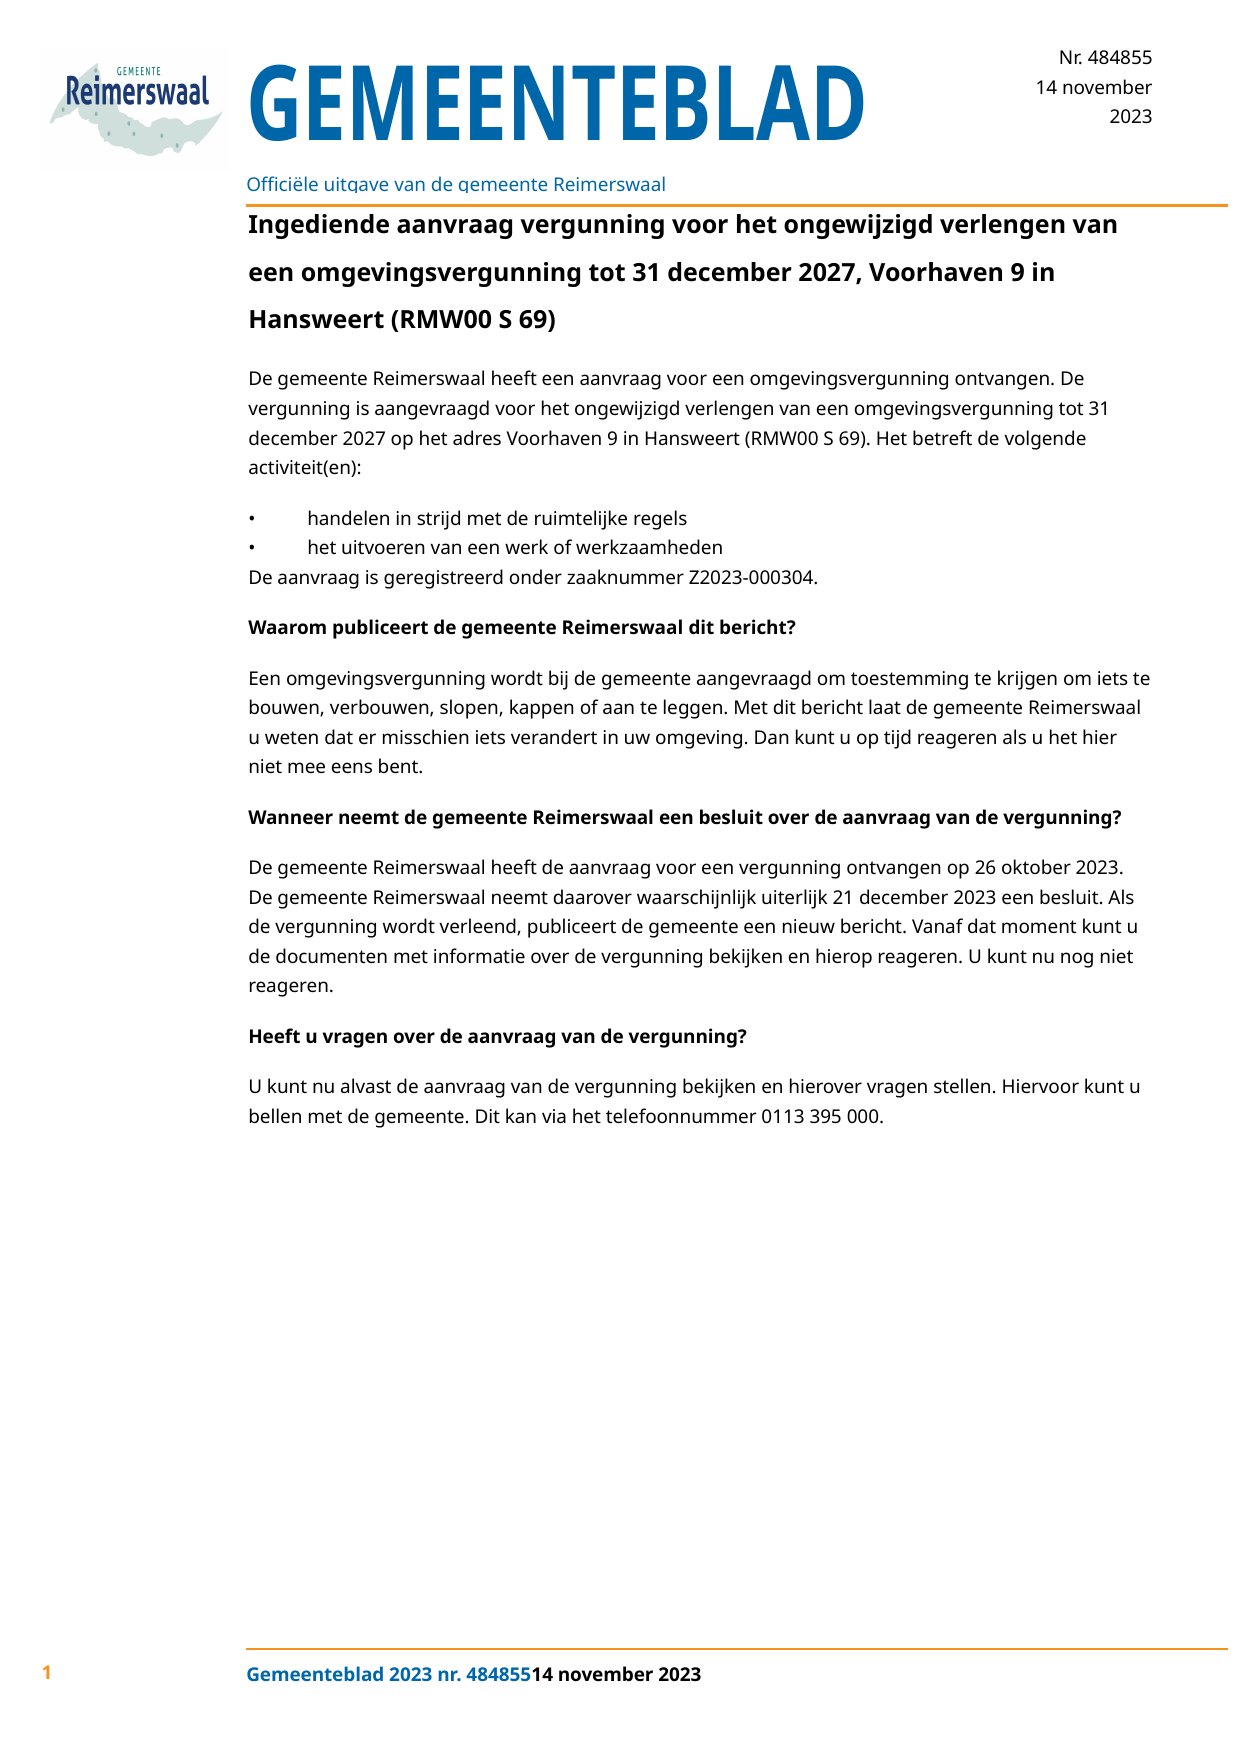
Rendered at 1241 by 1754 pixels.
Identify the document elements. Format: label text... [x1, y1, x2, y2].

text Wanneer neemt de gemeente Reimerswaal een besluit over de aanvraag van de vergunning? [248, 804, 1152, 829]
text U kunt nu alvast de aanvraag van de vergunning bekijken en hierover vragen stellen. Hiervoor kunt u bellen met de gemeente. Dit kan via het telefoonnummer 0113 395 000. [248, 1073, 1152, 1129]
list het uitvoeren van een werk of werkzaamheden [248, 534, 1152, 560]
text De gemeente Reimerswaal heeft een aanvraag voor een omgevingsvergunning ontvangen. De vergunning is aangevraagd voor het ongewijzigd verlengen van een omgevingsvergunning tot 31 december 2027 op het adres Voorhaven 9 in Hansweert (RMW00 S 69). Het betreft de volgende activiteit(en): [248, 366, 1152, 480]
picture [41, 47, 231, 172]
text Waarom publiceert de gemeente Reimerswaal dit bericht? [248, 614, 1152, 640]
list handelen in strijd met de ruimtelijke regels [248, 505, 1152, 530]
text De aanvraag is geregistreerd onder zaaknummer Z2023-000304. [248, 564, 1152, 589]
text Een omgevingsvergunning wordt bij de gemeente aangevraagd om toestemming te krijgen om iets te bouwen, verbouwen, slopen, kappen of aan te leggen. Met dit bericht laat de gemeente Reimerswaal u weten dat er misschien iets verandert in uw omgeving. Dan kunt u op tijd reageren als u het hier niet mee eens bent. [248, 665, 1152, 779]
text Ingediende aanvraag vergunning voor het ongewijzigd verlengen van een omgevingsvergunning tot 31 december 2027, Voorhaven 9 in Hansweert (RMW00 S 69) [248, 207, 1152, 336]
text De gemeente Reimerswaal heeft de aanvraag voor een vergunning ontvangen op 26 oktober 2023. De gemeente Reimerswaal neemt daarover waarschijnlijk uiterlijk 21 december 2023 een besluit. Als de vergunning wordt verleend, publiceert de gemeente een nieuw bericht. Vanaf dat moment kunt u de documenten met informatie over de vergunning bekijken en hierop reageren. U kunt nu nog niet reageren. [248, 854, 1152, 998]
text Heeft u vragen over de aanvraag van de vergunning? [248, 1023, 1152, 1049]
